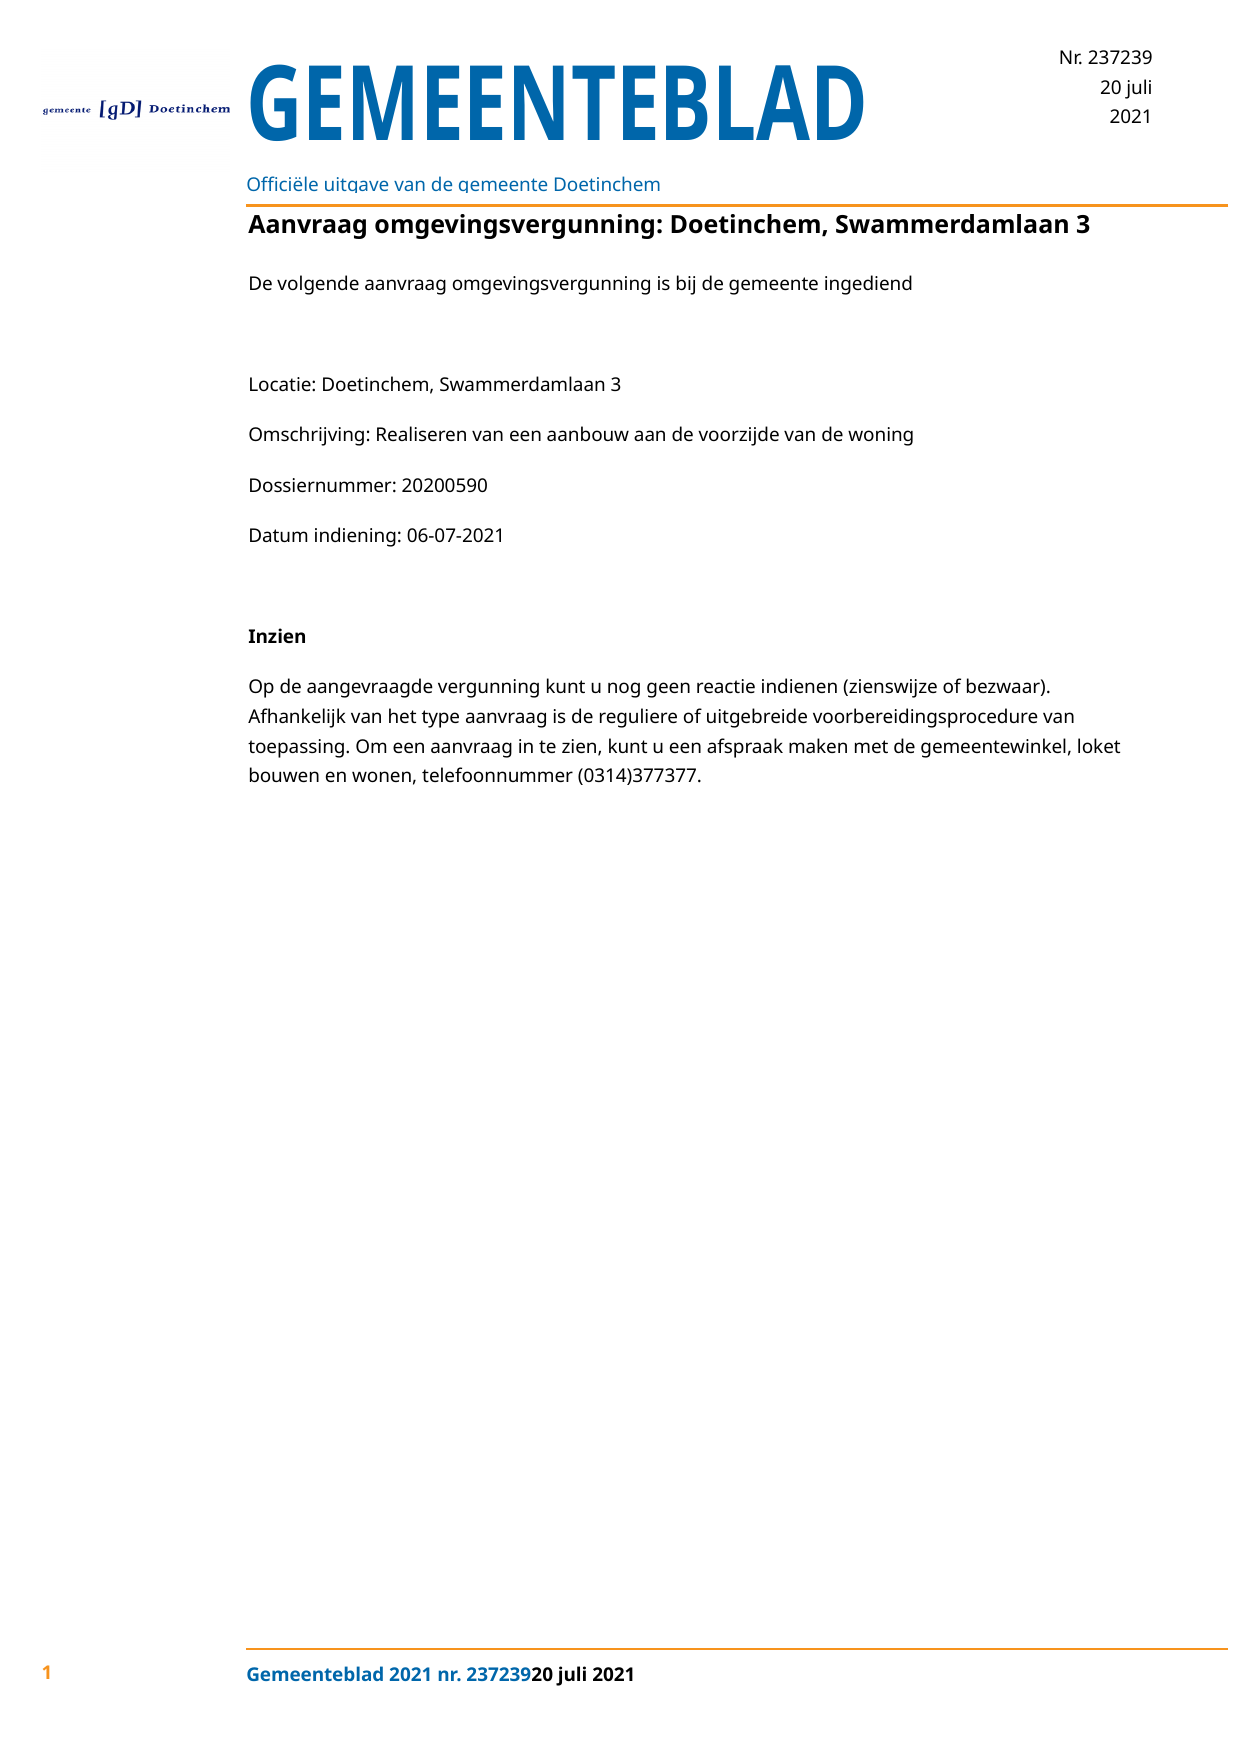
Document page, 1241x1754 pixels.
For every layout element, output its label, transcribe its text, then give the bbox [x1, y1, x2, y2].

text Dossiernummer: 20200590 [248, 472, 1152, 498]
text De volgende aanvraag omgevingsvergunning is bij de gemeente ingediend [248, 270, 1152, 296]
text Op de aangevraagde vergunning kunt u nog geen reactie indienen (zienswijze of bezwaar). Afhankelijk van het type aanvraag is de reguliere of uitgebreide voorbereidingsprocedure van toepassing. Om een aanvraag in te zien, kunt u een afspraak maken met de gemeentewinkel, loket bouwen en wonen, telefoonnummer (0314)377377. [248, 674, 1152, 788]
text Locatie: Doetinchem, Swammerdamlaan 3 [248, 371, 1152, 397]
text Datum indiening: 06-07-2021 [248, 522, 1152, 548]
text Inzien [248, 623, 1152, 649]
text Omschrijving: Realiseren van een aanbouw aan de voorzijde van de woning [248, 422, 1152, 447]
picture [41, 47, 231, 172]
text Aanvraag omgevingsvergunning: Doetinchem, Swammerdamlaan 3 [248, 207, 1152, 241]
